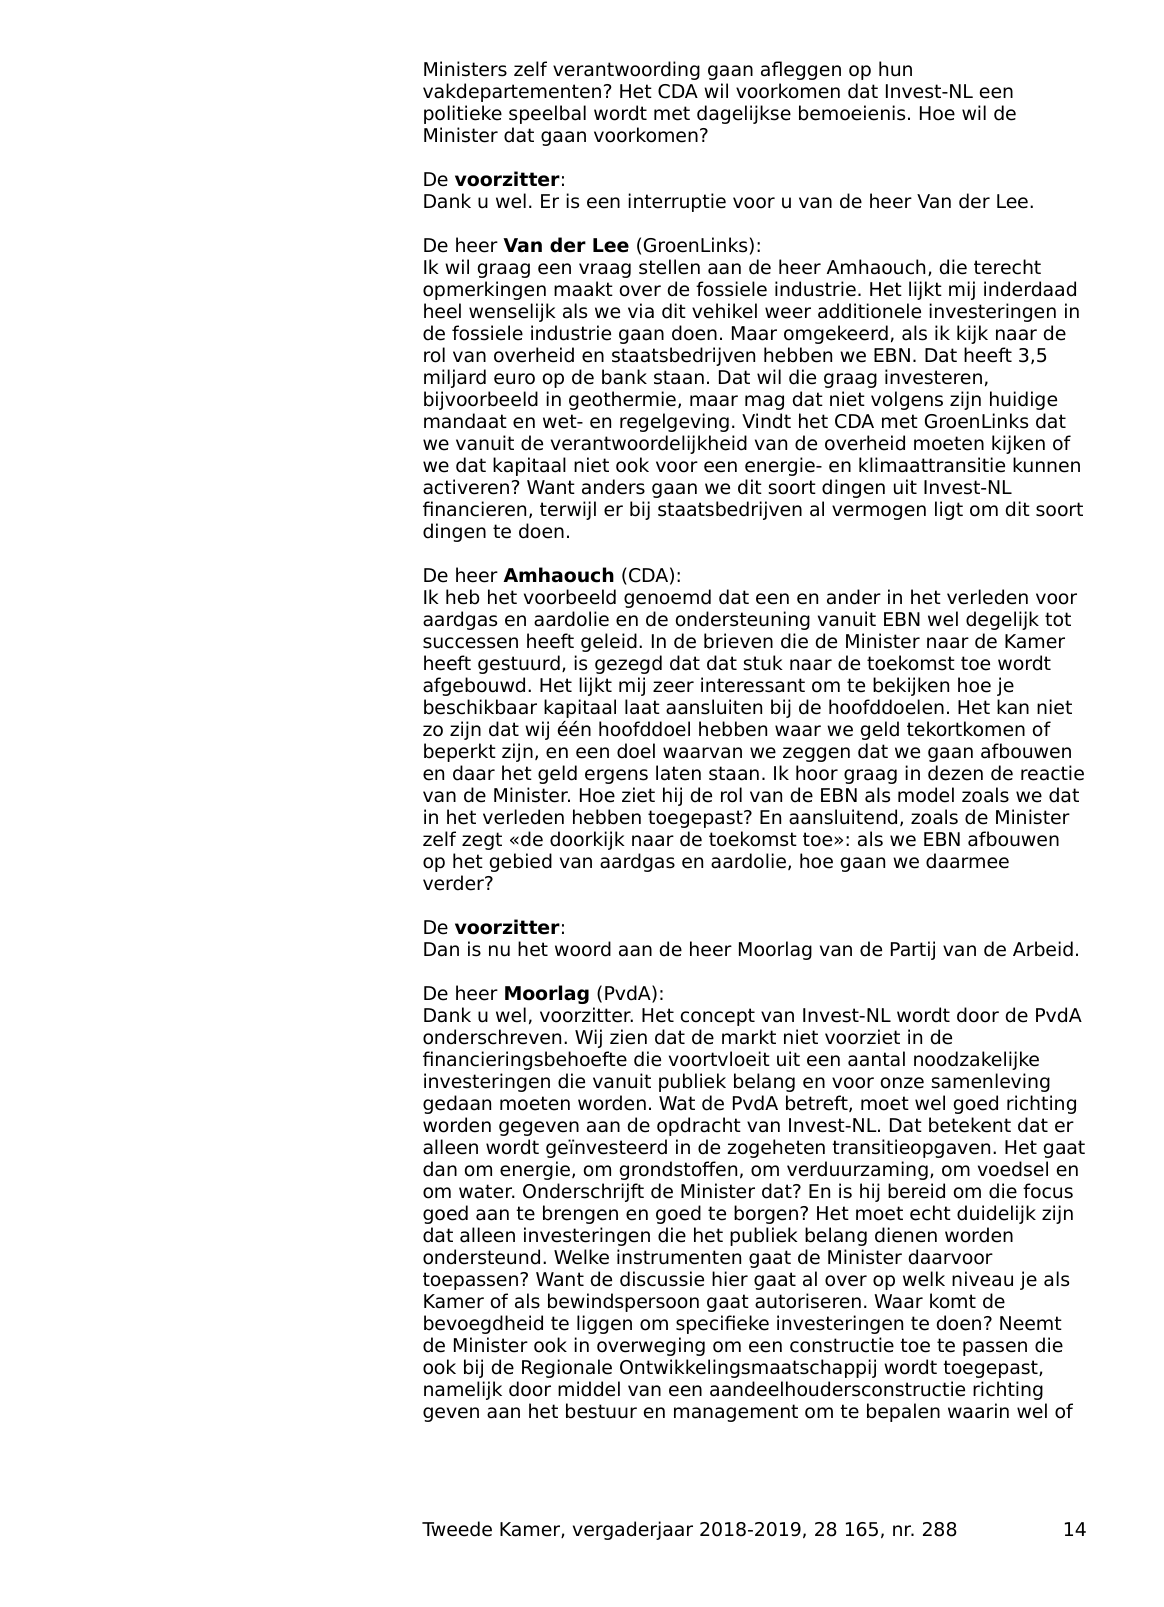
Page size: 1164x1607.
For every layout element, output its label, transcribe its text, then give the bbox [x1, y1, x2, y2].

text Ministers zelf verantwoording gaan afleggen op hun vakdepartementen? Het CDA wil voorkomen dat Invest-NL een politieke speelbal wordt met dagelijkse bemoeienis. Hoe wil de Minister dat gaan voorkomen? [422, 59, 1087, 147]
text De heer Moorlag (PvdA): [422, 983, 1087, 1005]
text De voorzitter: [422, 917, 1087, 939]
text De heer Van der Lee (GroenLinks): [422, 235, 1087, 257]
text Dank u wel, voorzitter. Het concept van Invest-NL wordt door de PvdA onderschreven. Wij zien dat de markt niet voorziet in de financieringsbehoefte die voortvloeit uit een aantal noodzakelijke investeringen die vanuit publiek belang en voor onze samenleving gedaan moeten worden. Wat de PvdA betreft, moet wel goed richting worden gegeven aan de opdracht van Invest-NL. Dat betekent dat er alleen wordt geïnvesteerd in de zogeheten transitieopgaven. Het gaat dan om energie, om grondstoffen, om verduurzaming, om voedsel en om water. Onderschrijft de Minister dat? En is hij bereid om die focus goed aan te brengen en goed te borgen? Het moet echt duidelijk zijn dat alleen investeringen die het publiek belang dienen worden ondersteund. Welke instrumenten gaat de Minister daarvoor toepassen? Want de discussie hier gaat al over op welk niveau je als Kamer of als bewindspersoon gaat autoriseren. Waar komt de bevoegdheid te liggen om specifieke investeringen te doen? Neemt de Minister ook in overweging om een constructie toe te passen die ook bij de Regionale Ontwikkelingsmaatschappij wordt toegepast, namelijk door middel van een aandeelhoudersconstructie richting geven aan het bestuur en management om te bepalen waarin wel of [422, 1005, 1087, 1423]
text De heer Amhaouch (CDA): [422, 565, 1087, 587]
text Dan is nu het woord aan de heer Moorlag van de Partij van de Arbeid. [422, 939, 1087, 961]
text De voorzitter: [422, 169, 1087, 191]
text Ik heb het voorbeeld genoemd dat een en ander in het verleden voor aardgas en aardolie en de ondersteuning vanuit EBN wel degelijk tot successen heeft geleid. In de brieven die de Minister naar de Kamer heeft gestuurd, is gezegd dat dat stuk naar de toekomst toe wordt afgebouwd. Het lijkt mij zeer interessant om te bekijken hoe je beschikbaar kapitaal laat aansluiten bij de hoofddoelen. Het kan niet zo zijn dat wij één hoofddoel hebben waar we geld tekortkomen of beperkt zijn, en een doel waarvan we zeggen dat we gaan afbouwen en daar het geld ergens laten staan. Ik hoor graag in dezen de reactie van de Minister. Hoe ziet hij de rol van de EBN als model zoals we dat in het verleden hebben toegepast? En aansluitend, zoals de Minister zelf zegt «de doorkijk naar de toekomst toe»: als we EBN afbouwen op het gebied van aardgas en aardolie, hoe gaan we daarmee verder? [422, 587, 1087, 895]
text Ik wil graag een vraag stellen aan de heer Amhaouch, die terecht opmerkingen maakt over de fossiele industrie. Het lijkt mij inderdaad heel wenselijk als we via dit vehikel weer additionele investeringen in de fossiele industrie gaan doen. Maar omgekeerd, als ik kijk naar de rol van overheid en staatsbedrijven hebben we EBN. Dat heeft 3,5 miljard euro op de bank staan. Dat wil die graag investeren, bijvoorbeeld in geothermie, maar mag dat niet volgens zijn huidige mandaat en wet- en regelgeving. Vindt het CDA met GroenLinks dat we vanuit de verantwoordelijkheid van de overheid moeten kijken of we dat kapitaal niet ook voor een energie- en klimaattransitie kunnen activeren? Want anders gaan we dit soort dingen uit Invest-NL financieren, terwijl er bij staatsbedrijven al vermogen ligt om dit soort dingen te doen. [422, 257, 1087, 543]
text Dank u wel. Er is een interruptie voor u van de heer Van der Lee. [422, 191, 1087, 213]
